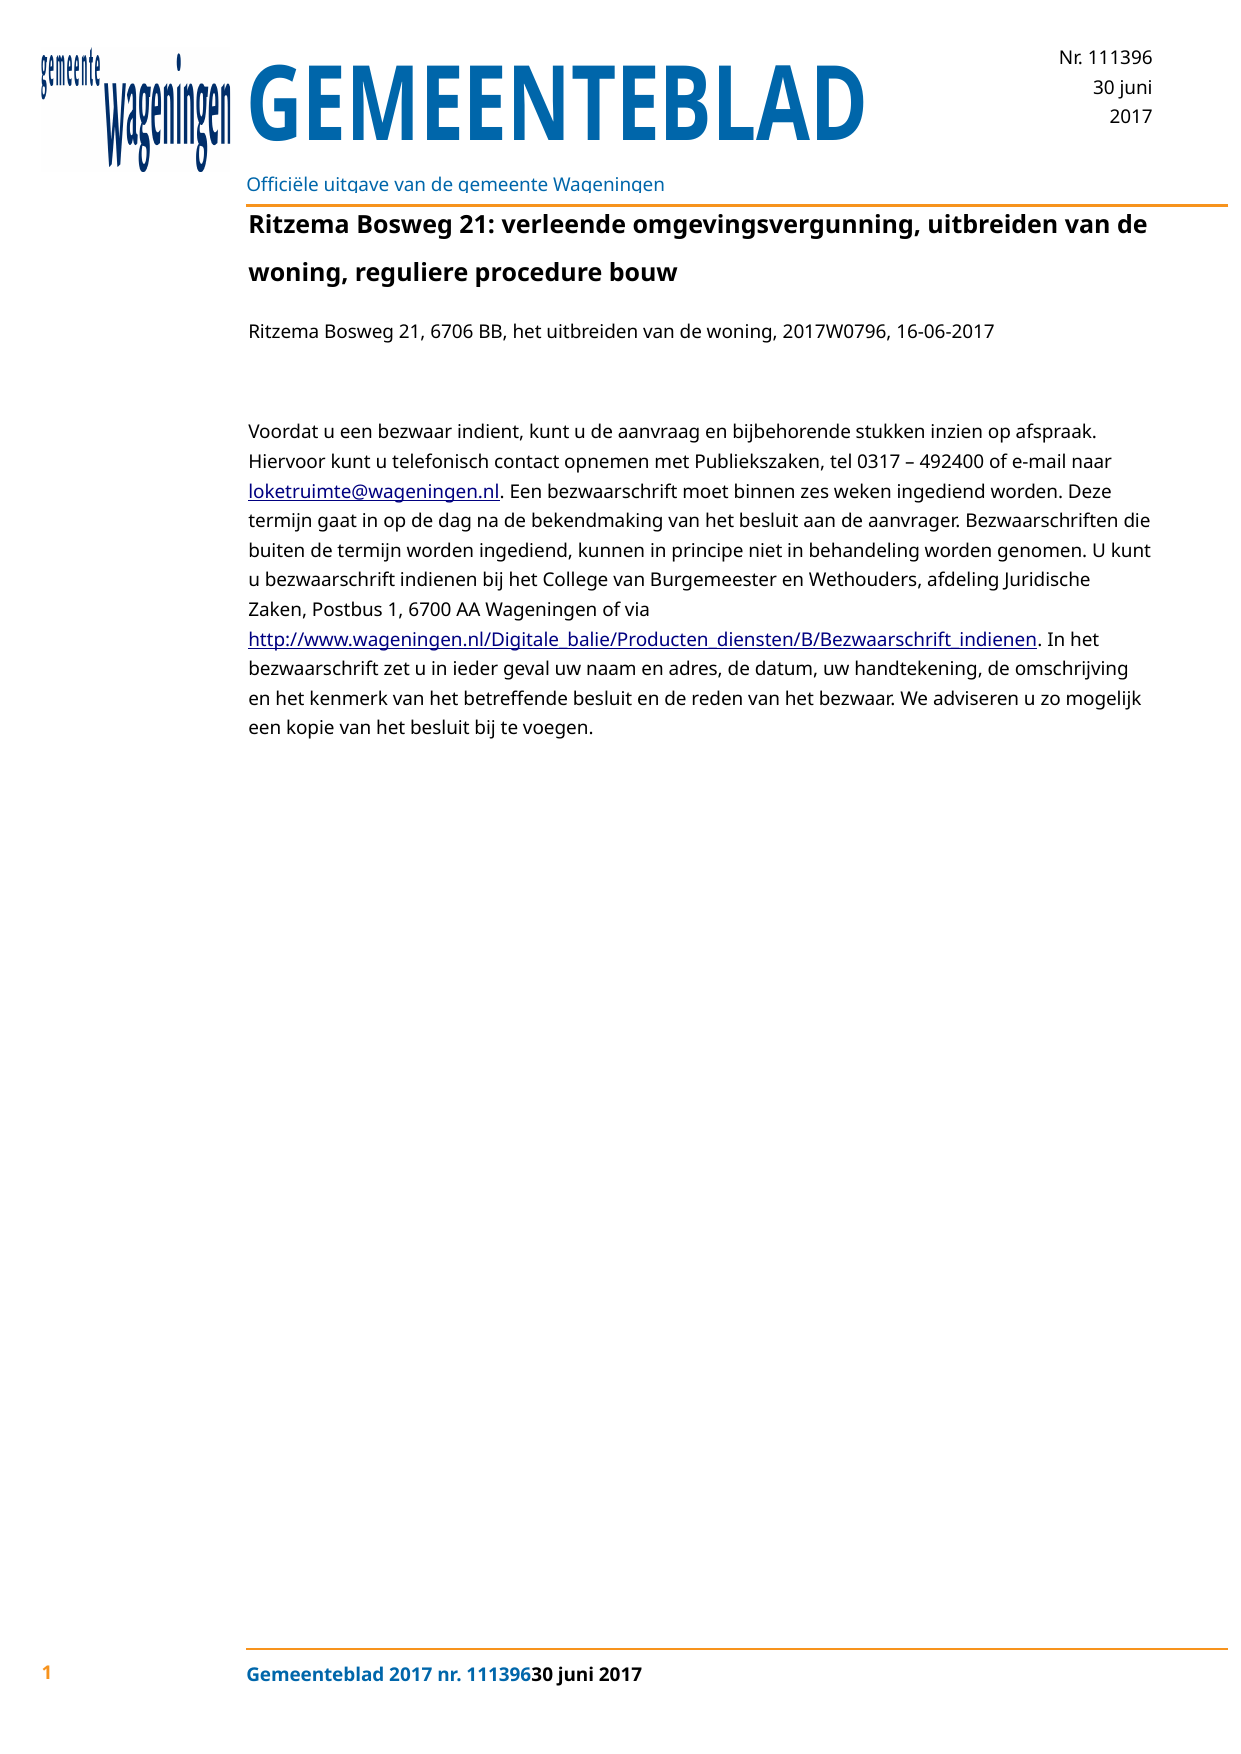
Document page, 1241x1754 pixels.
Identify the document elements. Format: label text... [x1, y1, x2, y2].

text Voordat u een bezwaar indient, kunt u de aanvraag en bijbehorende stukken inzien op afspraak. Hiervoor kunt u telefonisch contact opnemen met Publiekszaken, tel 0317 – 492400 of e-mail naar loketruimte@wageningen.nl. Een bezwaarschrift moet binnen zes weken ingediend worden. Deze termijn gaat in op de dag na de bekendmaking van het besluit aan de aanvrager. Bezwaarschriften die buiten de termijn worden ingediend, kunnen in principe niet in behandeling worden genomen. U kunt u bezwaarschrift indienen bij het College van Burgemeester en Wethouders, afdeling Juridische Zaken, Postbus 1, 6700 AA Wageningen of via http://www.wageningen.nl/Digitale_balie/Producten_diensten/B/Bezwaarschrift_indienen. In het bezwaarschrift zet u in ieder geval uw naam en adres, de datum, uw handtekening, de omschrijving en het kenmerk van het betreffende besluit en de reden van het bezwaar. We adviseren u zo mogelijk een kopie van het besluit bij te voegen. [248, 419, 1152, 740]
text Ritzema Bosweg 21: verleende omgevingsvergunning, uitbreiden van de woning, reguliere procedure bouw [248, 207, 1152, 288]
picture [41, 47, 231, 172]
text Ritzema Bosweg 21, 6706 BB, het uitbreiden van de woning, 2017W0796, 16-06-2017 [248, 318, 1152, 344]
